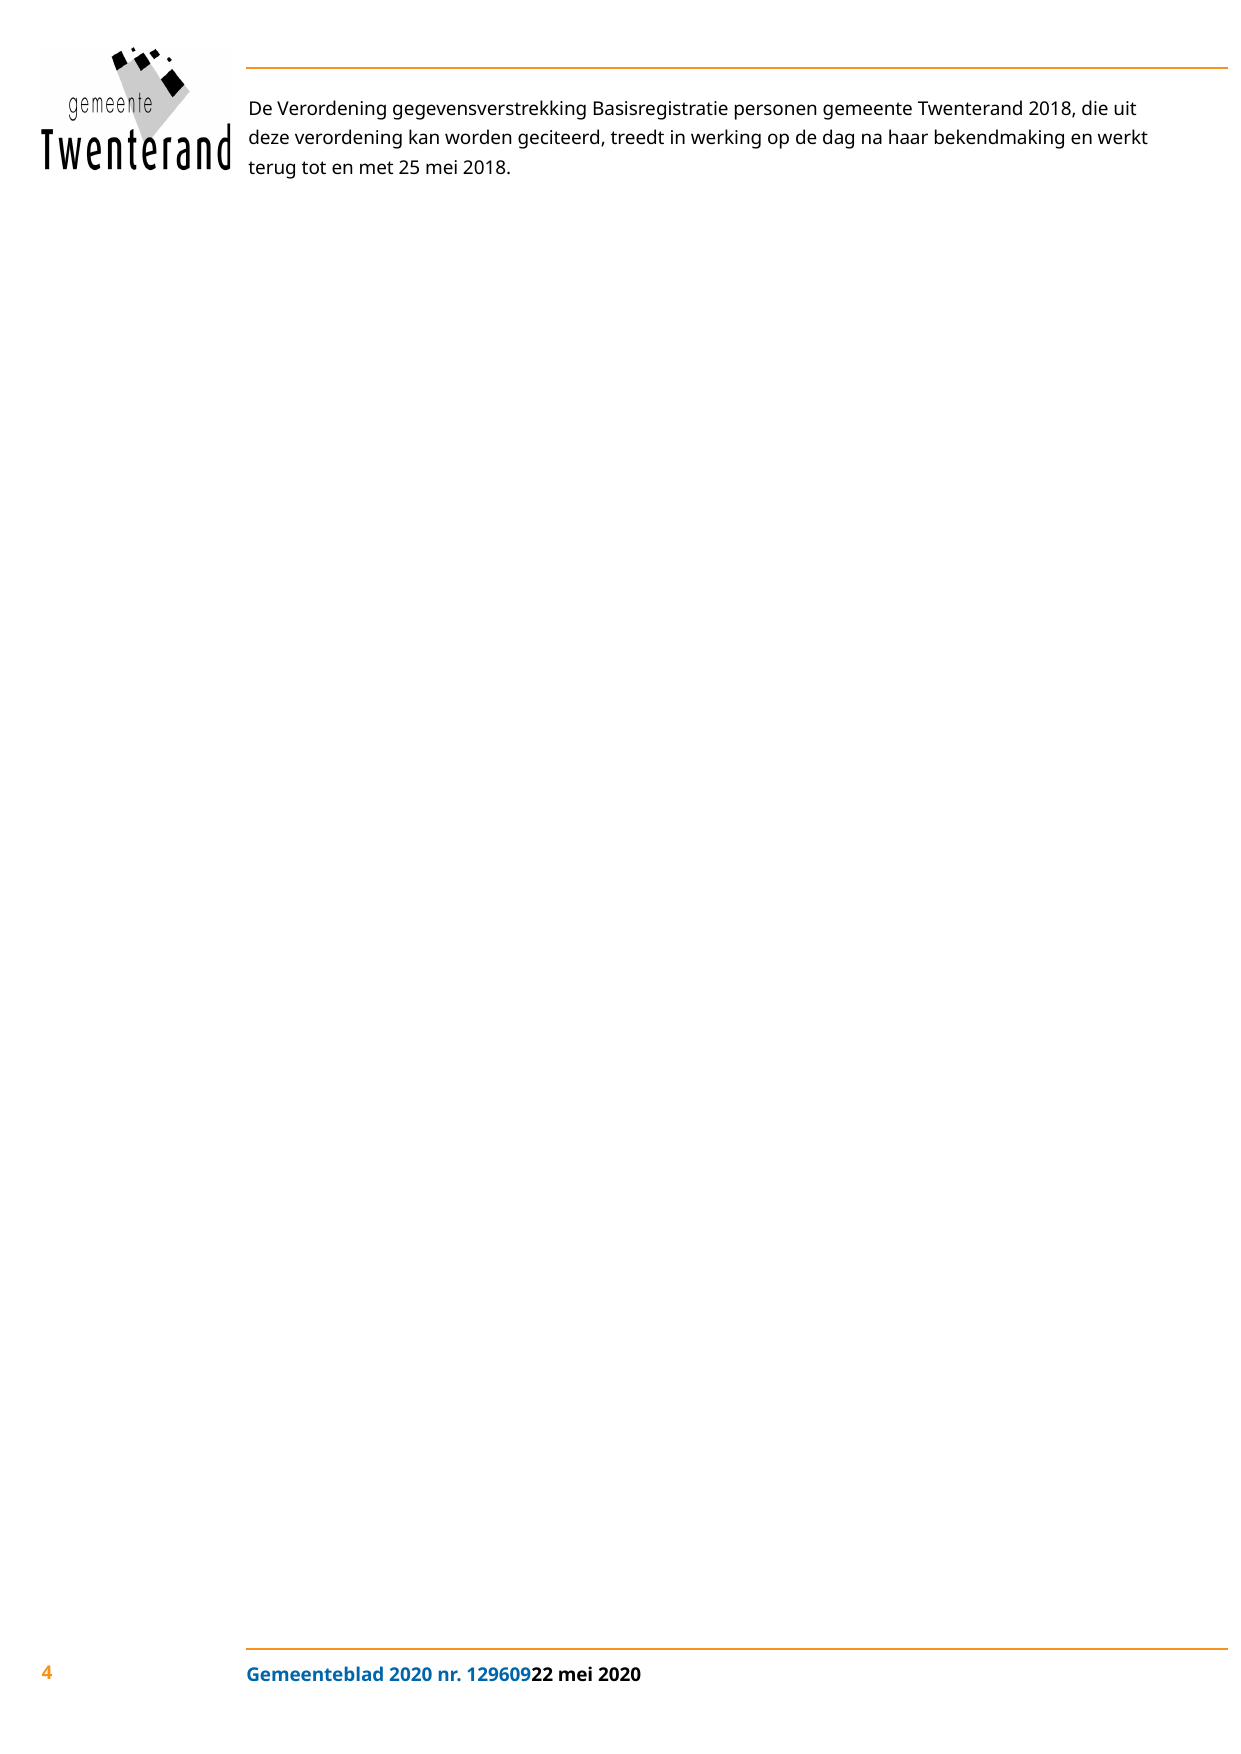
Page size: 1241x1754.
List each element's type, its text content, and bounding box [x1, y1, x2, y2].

picture [41, 47, 231, 172]
text De Verordening gegevensverstrekking Basisregistratie personen gemeente Twenterand 2018, die uit deze verordening kan worden geciteerd, treedt in werking op de dag na haar bekendmaking en werkt terug tot en met 25 mei 2018. [248, 95, 1152, 180]
